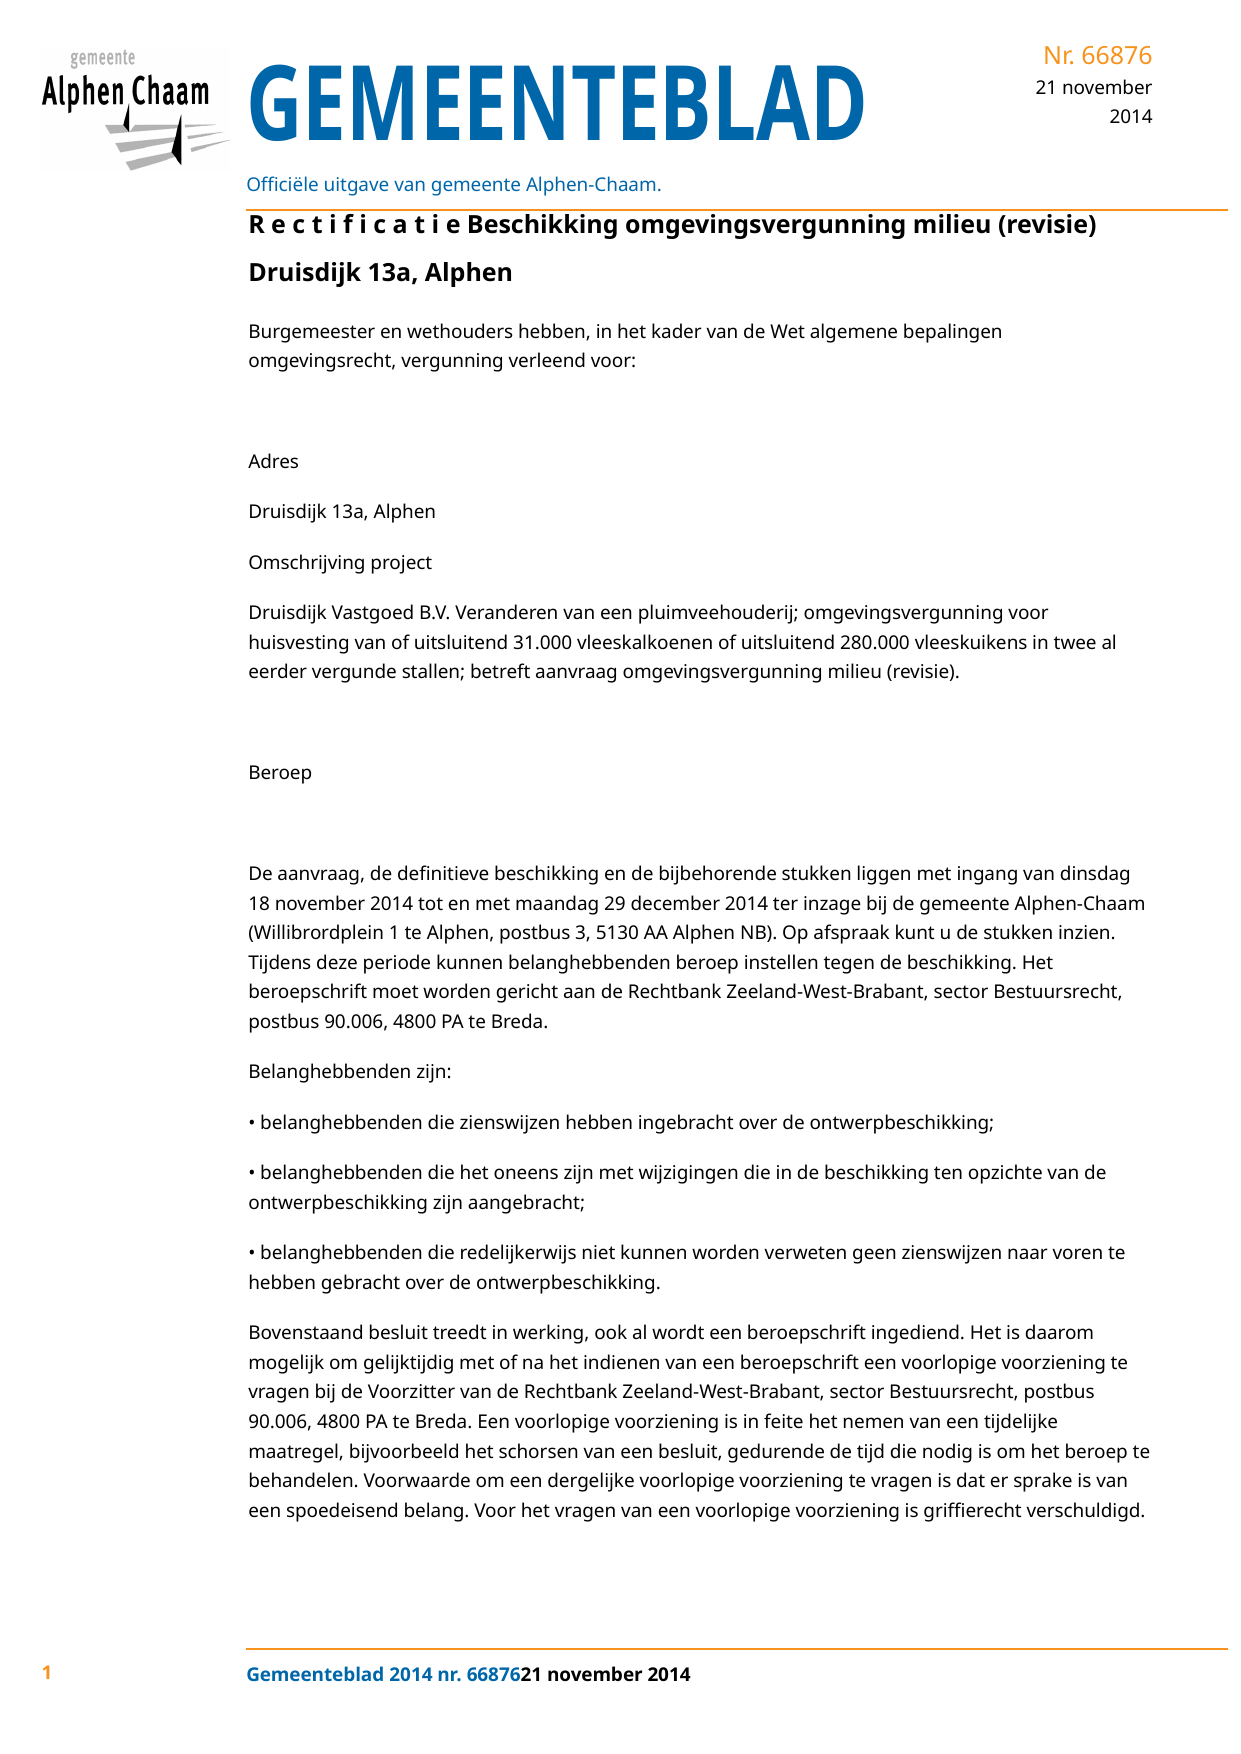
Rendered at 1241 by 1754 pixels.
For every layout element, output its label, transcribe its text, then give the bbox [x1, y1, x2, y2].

text Beroep [248, 759, 1152, 785]
text Belanghebbenden zijn: [248, 1059, 1152, 1084]
text • belanghebbenden die zienswijzen hebben ingebracht over de ontwerpbeschikking; [248, 1109, 1152, 1135]
text Adres [248, 448, 1152, 474]
text R e c t i f i c a t i e Beschikking omgevingsvergunning milieu (revisie) Druisdijk 13a, Alphen [248, 211, 1152, 288]
picture [41, 47, 231, 172]
text Bovenstaand besluit treedt in werking, ook al wordt een beroepschrift ingediend. Het is daarom mogelijk om gelijktijdig met of na het indienen van een beroepschrift een voorlopige voorziening te vragen bij de Voorzitter van de Rechtbank Zeeland-West-Brabant, sector Bestuursrecht, postbus 90.006, 4800 PA te Breda. Een voorlopige voorziening is in feite het nemen van een tijdelijke maatregel, bijvoorbeeld het schorsen van een besluit, gedurende de tijd die nodig is om het beroep te behandelen. Voorwaarde om een dergelijke voorlopige voorziening te vragen is dat er sprake is van een spoedeisend belang. Voor het vragen van een voorlopige voorziening is griffierecht verschuldigd. [248, 1319, 1152, 1523]
text Burgemeester en wethouders hebben, in het kader van de Wet algemene bepalingen omgevingsrecht, vergunning verleend voor: [248, 318, 1152, 373]
text • belanghebbenden die redelijkerwijs niet kunnen worden verweten geen zienswijzen naar voren te hebben gebracht over de ontwerpbeschikking. [248, 1239, 1152, 1295]
text Druisdijk Vastgoed B.V. Veranderen van een pluimveehouderij; omgevingsvergunning voor huisvesting van of uitsluitend 31.000 vleeskalkoenen of uitsluitend 280.000 vleeskuikens in twee al eerder vergunde stallen; betreft aanvraag omgevingsvergunning milieu (revisie). [248, 599, 1152, 684]
text Omschrijving project [248, 549, 1152, 575]
text Druisdijk 13a, Alphen [248, 499, 1152, 524]
text De aanvraag, de definitieve beschikking en de bijbehorende stukken liggen met ingang van dinsdag 18 november 2014 tot en met maandag 29 december 2014 ter inzage bij de gemeente Alphen-Chaam (Willibrordplein 1 te Alphen, postbus 3, 5130 AA Alphen NB). Op afspraak kunt u de stukken inzien. Tijdens deze periode kunnen belanghebbenden beroep instellen tegen de beschikking. Het beroepschrift moet worden gericht aan de Rechtbank Zeeland-West-Brabant, sector Bestuursrecht, postbus 90.006, 4800 PA te Breda. [248, 860, 1152, 1034]
text • belanghebbenden die het oneens zijn met wijzigingen die in de beschikking ten opzichte van de ontwerpbeschikking zijn aangebracht; [248, 1159, 1152, 1215]
